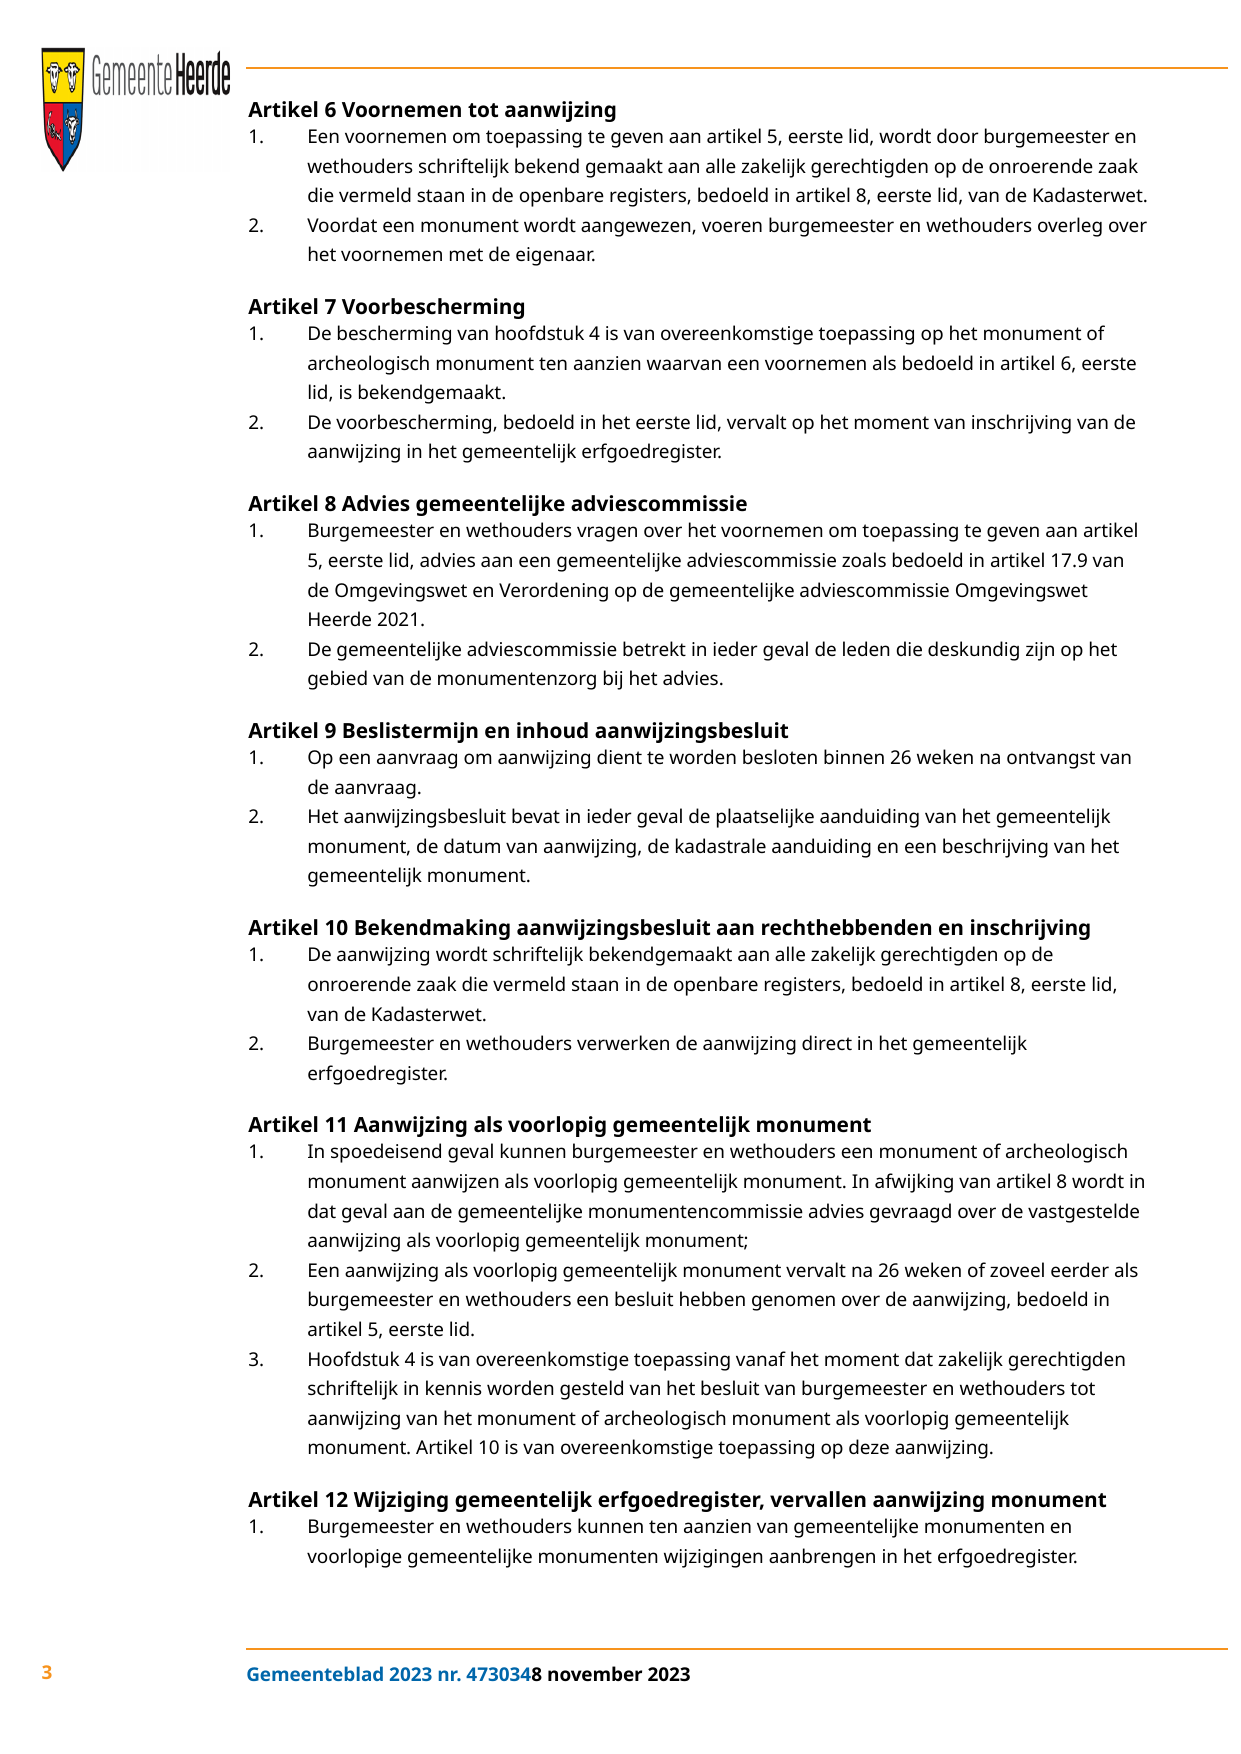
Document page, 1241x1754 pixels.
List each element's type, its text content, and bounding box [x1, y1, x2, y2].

list Op een aanvraag om aanwijzing dient te worden besloten binnen 26 weken na ontvangst van de aanvraag. [248, 744, 1152, 800]
text Artikel 9 Beslistermijn en inhoud aanwijzingsbesluit [248, 716, 1152, 744]
list Voordat een monument wordt aangewezen, voeren burgemeester en wethouders overleg over het voornemen met de eigenaar. [248, 212, 1152, 267]
list Hoofdstuk 4 is van overeenkomstige toepassing vanaf het moment dat zakelijk gerechtigden schriftelijk in kennis worden gesteld van het besluit van burgemeester en wethouders tot aanwijzing van het monument of archeologisch monument als voorlopig gemeentelijk monument. Artikel 10 is van overeenkomstige toepassing op deze aanwijzing. [248, 1346, 1152, 1460]
text Artikel 7 Voorbescherming [248, 292, 1152, 320]
list Burgemeester en wethouders vragen over het voornemen om toepassing te geven aan artikel 5, eerste lid, advies aan een gemeentelijke adviescommissie zoals bedoeld in artikel 17.9 van de Omgevingswet en Verordening op de gemeentelijke adviescommissie Omgevingswet Heerde 2021. [248, 518, 1152, 632]
list Burgemeester en wethouders kunnen ten aanzien van gemeentelijke monumenten en voorlopige gemeentelijke monumenten wijzigingen aanbrengen in het erfgoedregister. [248, 1513, 1152, 1569]
text Artikel 8 Advies gemeentelijke adviescommissie [248, 489, 1152, 518]
text Artikel 10 Bekendmaking aanwijzingsbesluit aan rechthebbenden en inschrijving [248, 913, 1152, 942]
list Een voornemen om toepassing te geven aan artikel 5, eerste lid, wordt door burgemeester en wethouders schriftelijk bekend gemaakt aan alle zakelijk gerechtigden op de onroerende zaak die vermeld staan in de openbare registers, bedoeld in artikel 8, eerste lid, van de Kadasterwet. [248, 123, 1152, 208]
list De aanwijzing wordt schriftelijk bekendgemaakt aan alle zakelijk gerechtigden op de onroerende zaak die vermeld staan in de openbare registers, bedoeld in artikel 8, eerste lid, van de Kadasterwet. [248, 942, 1152, 1026]
picture [41, 47, 231, 172]
list De gemeentelijke adviescommissie betrekt in ieder geval de leden die deskundig zijn op het gebied van de monumentenzorg bij het advies. [248, 636, 1152, 691]
text Artikel 11 Aanwijzing als voorlopig gemeentelijk monument [248, 1110, 1152, 1139]
list Het aanwijzingsbesluit bevat in ieder geval de plaatselijke aanduiding van het gemeentelijk monument, de datum van aanwijzing, de kadastrale aanduiding en een beschrijving van het gemeentelijk monument. [248, 803, 1152, 888]
list In spoedeisend geval kunnen burgemeester en wethouders een monument of archeologisch monument aanwijzen als voorlopig gemeentelijk monument. In afwijking van artikel 8 wordt in dat geval aan de gemeentelijke monumentencommissie advies gevraagd over de vastgestelde aanwijzing als voorlopig gemeentelijk monument; [248, 1139, 1152, 1253]
text Artikel 6 Voornemen tot aanwijzing [248, 95, 1152, 123]
text Artikel 12 Wijziging gemeentelijk erfgoedregister, vervallen aanwijzing monument [248, 1485, 1152, 1513]
list De bescherming van hoofdstuk 4 is van overeenkomstige toepassing op het monument of archeologisch monument ten aanzien waarvan een voornemen als bedoeld in artikel 6, eerste lid, is bekendgemaakt. [248, 320, 1152, 405]
list Burgemeester en wethouders verwerken de aanwijzing direct in het gemeentelijk erfgoedregister. [248, 1030, 1152, 1086]
list De voorbescherming, bedoeld in het eerste lid, vervalt op het moment van inschrijving van de aanwijzing in het gemeentelijk erfgoedregister. [248, 409, 1152, 464]
list Een aanwijzing als voorlopig gemeentelijk monument vervalt na 26 weken of zoveel eerder als burgemeester en wethouders een besluit hebben genomen over de aanwijzing, bedoeld in artikel 5, eerste lid. [248, 1257, 1152, 1342]
